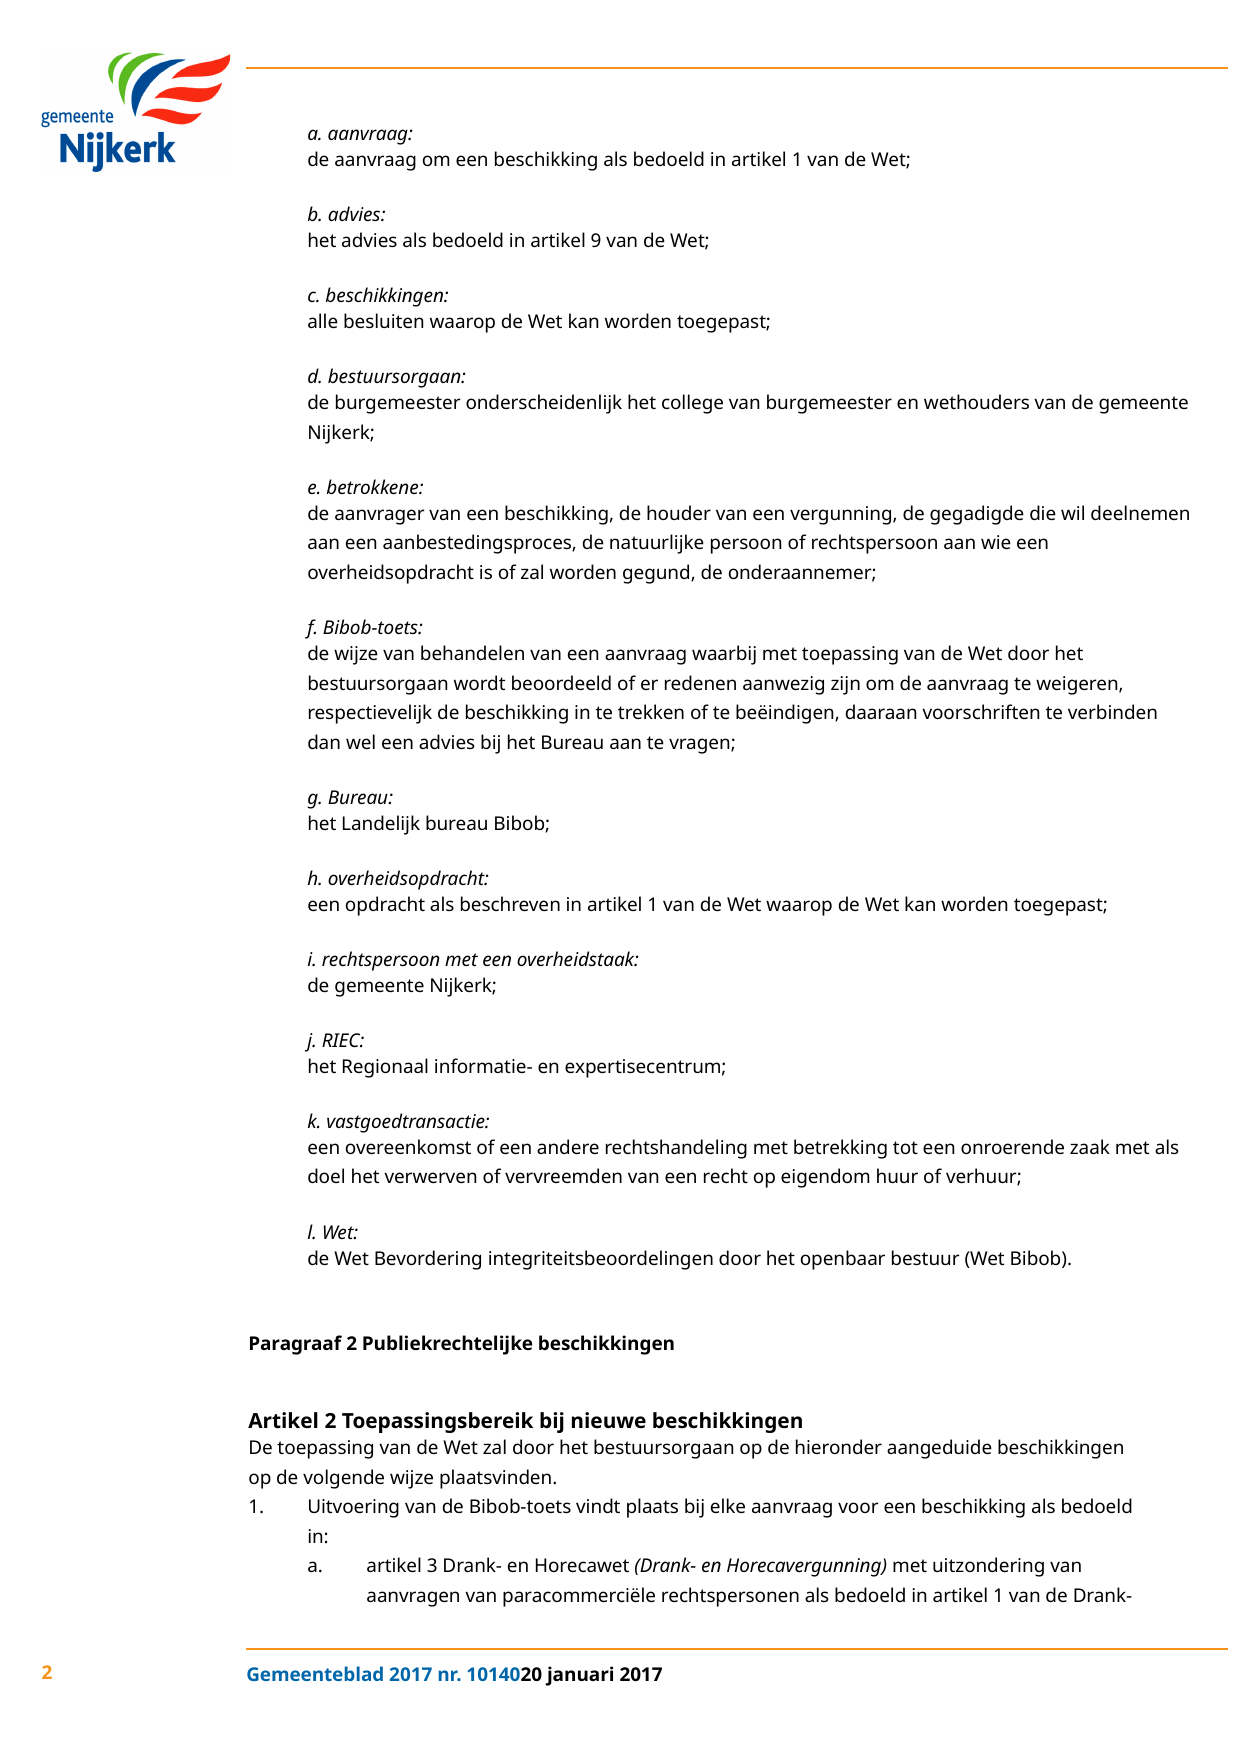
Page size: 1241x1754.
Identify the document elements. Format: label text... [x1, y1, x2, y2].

list j. RIEC: [307, 1027, 1196, 1053]
list i. rechtspersoon met een overheidstaak: [307, 946, 1196, 972]
list artikel 3 Drank- en Horecawet (Drank- en Horecavergunning) met uitzondering van aanvragen van paracommerciële rechtspersonen als bedoeld in artikel 1 van de Drank- [307, 1553, 1152, 1608]
list a. aanvraag: [307, 121, 1196, 146]
picture [41, 47, 231, 172]
text Artikel 2 Toepassingsbereik bij nieuwe beschikkingen [248, 1406, 1152, 1434]
list c. beschikkingen: [307, 283, 1196, 308]
list het Regionaal informatie- en expertisecentrum; [307, 1053, 1196, 1079]
list een opdracht als beschreven in artikel 1 van de Wet waarop de Wet kan worden toegepast; [307, 891, 1196, 917]
text De toepassing van de Wet zal door het bestuursorgaan op de hieronder aangeduide beschikkingen op de volgende wijze plaatsvinden. [248, 1434, 1152, 1489]
list de Wet Bevordering integriteitsbeoordelingen door het openbaar bestuur (Wet Bibob). [307, 1245, 1196, 1271]
list Uitvoering van de Bibob-toets vindt plaats bij elke aanvraag voor een beschikking als bedoeld in: [248, 1493, 1152, 1549]
list een overeenkomst of een andere rechtshandeling met betrekking tot een onroerende zaak met als doel het verwerven of vervreemden van een recht op eigendom huur of verhuur; [307, 1134, 1196, 1189]
list k. vastgoedtransactie: [307, 1108, 1196, 1134]
text Paragraaf 2 Publiekrechtelijke beschikkingen [248, 1330, 1152, 1355]
list de burgemeester onderscheidenlijk het college van burgemeester en wethouders van de gemeente Nijkerk; [307, 389, 1196, 445]
list e. betrokkene: [307, 474, 1196, 500]
list de gemeente Nijkerk; [307, 972, 1196, 998]
list l. Wet: [307, 1219, 1196, 1245]
list d. bestuursorgaan: [307, 364, 1196, 389]
list h. overheidsopdracht: [307, 865, 1196, 891]
list het advies als bedoeld in artikel 9 van de Wet; [307, 227, 1196, 253]
list het Landelijk bureau Bibob; [307, 810, 1196, 836]
list de wijze van behandelen van een aanvraag waarbij met toepassing van de Wet door het bestuursorgaan wordt beoordeeld of er redenen aanwezig zijn om de aanvraag te weigeren, respectievelijk de beschikking in te trekken of te beëindigen, daaraan voorschriften te verbinden dan wel een advies bij het Bureau aan te vragen; [307, 640, 1196, 755]
list alle besluiten waarop de Wet kan worden toegepast; [307, 308, 1196, 334]
list de aanvraag om een beschikking als bedoeld in artikel 1 van de Wet; [307, 146, 1196, 172]
list f. Bibob-toets: [307, 614, 1196, 640]
list de aanvrager van een beschikking, de houder van een vergunning, de gegadigde die wil deelnemen aan een aanbestedingsproces, de natuurlijke persoon of rechtspersoon aan wie een overheidsopdracht is of zal worden gegund, de onderaannemer; [307, 500, 1196, 585]
list g. Bureau: [307, 784, 1196, 810]
list b. advies: [307, 202, 1196, 227]
